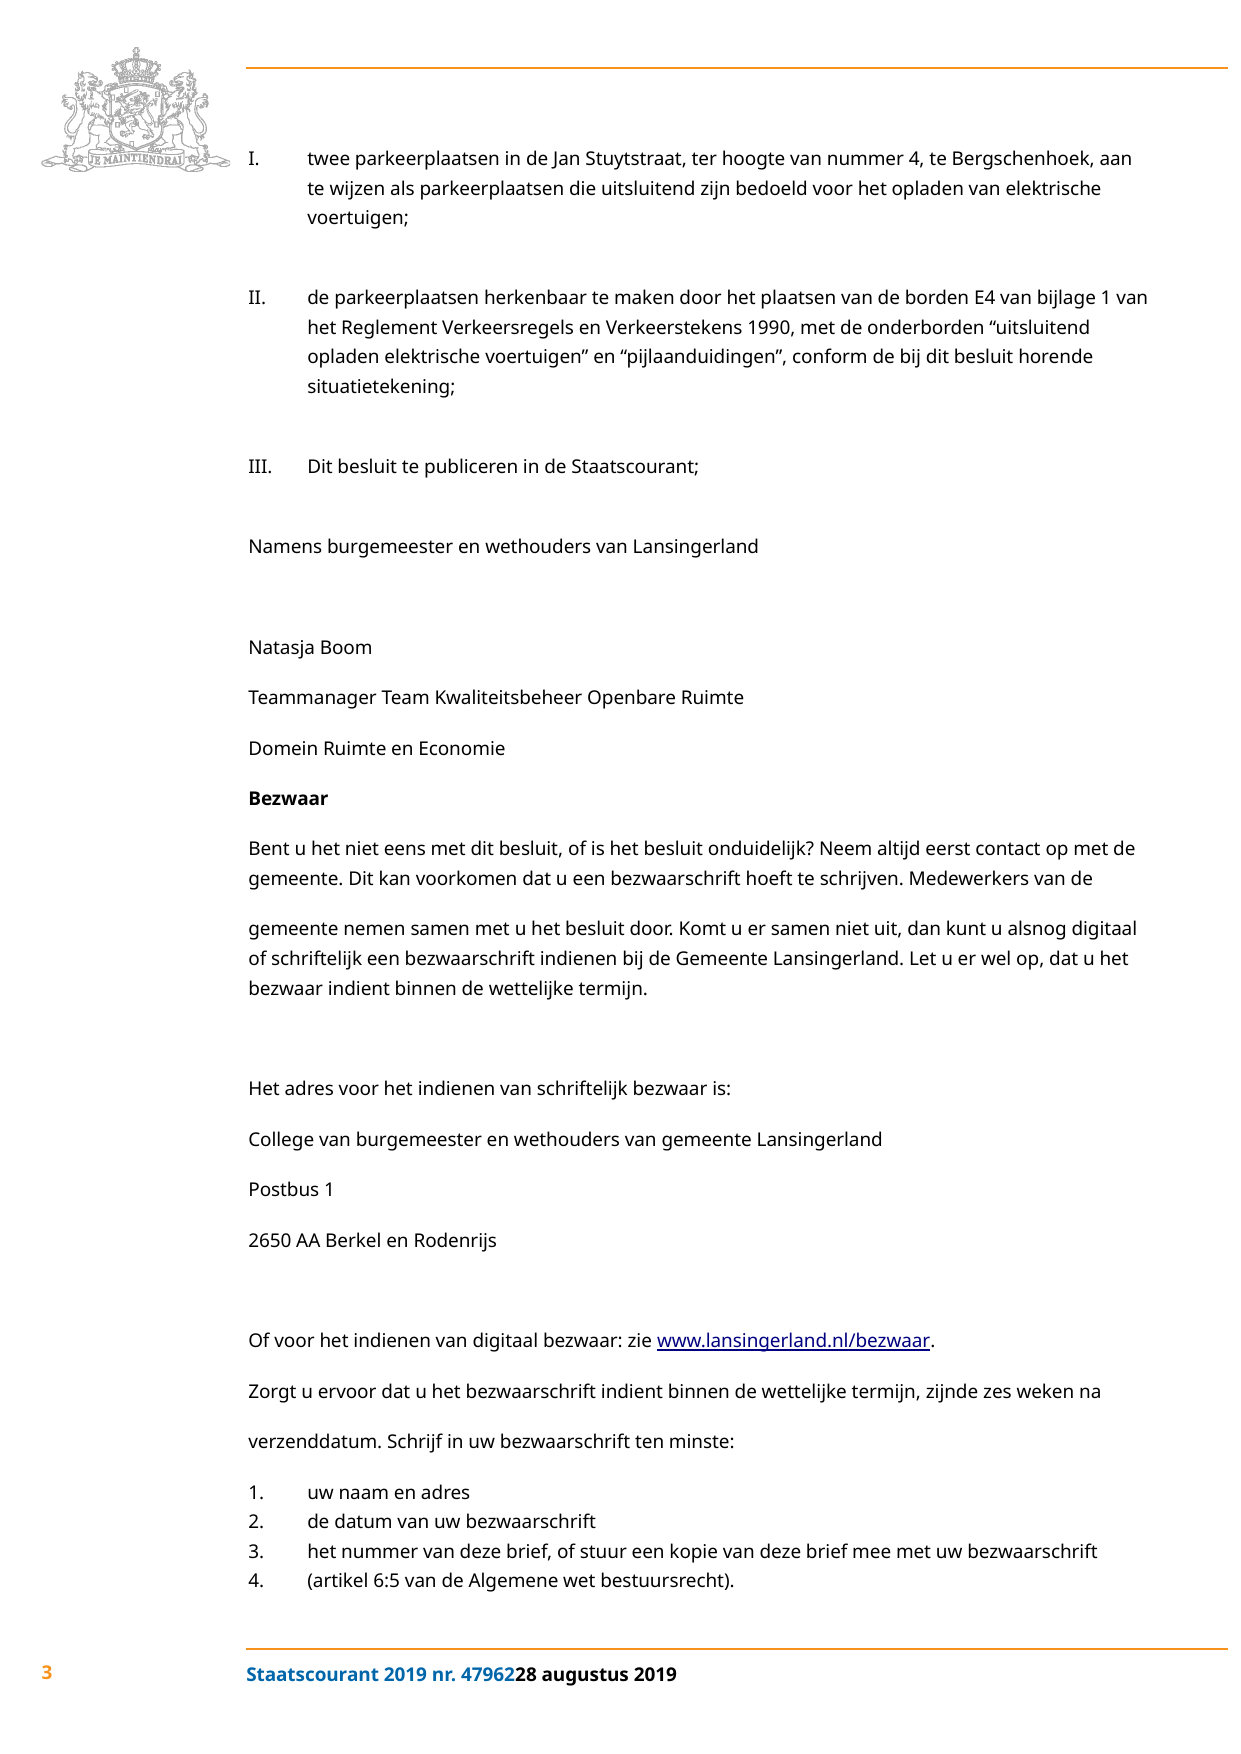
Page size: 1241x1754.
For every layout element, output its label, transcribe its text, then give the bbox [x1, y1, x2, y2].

picture [41, 47, 231, 172]
list de datum van uw bezwaarschrift [248, 1508, 1152, 1534]
list de parkeerplaatsen herkenbaar te maken door het plaatsen van de borden E4 van bijlage 1 van het Reglement Verkeersregels en Verkeerstekens 1990, met de onderborden “uitsluitend opladen elektrische voertuigen” en “pijlaanduidingen”, conform de bij dit besluit horende situatietekening; [248, 284, 1152, 399]
list twee parkeerplaatsen in de Jan Stuytstraat, ter hoogte van nummer 4, te Bergschenhoek, aan te wijzen als parkeerplaatsen die uitsluitend zijn bedoeld voor het opladen van elektrische voertuigen; [248, 145, 1152, 230]
text Domein Ruimte en Economie [248, 735, 1152, 761]
list (artikel 6:5 van de Algemene wet bestuursrecht). [248, 1568, 1152, 1593]
text Postbus 1 [248, 1176, 1152, 1202]
list uw naam en adres [248, 1479, 1152, 1505]
text Het adres voor het indienen van schriftelijk bezwaar is: [248, 1076, 1152, 1101]
text Zorgt u ervoor dat u het bezwaarschrift indient binnen de wettelijke termijn, zijnde zes weken na [248, 1378, 1152, 1404]
list het nummer van deze brief, of stuur een kopie van deze brief mee met uw bezwaarschrift [248, 1538, 1152, 1564]
text Bezwaar [248, 785, 1152, 811]
text Bent u het niet eens met dit besluit, of is het besluit onduidelijk? Neem altijd eerst contact op met de gemeente. Dit kan voorkomen dat u een bezwaarschrift hoeft te schrijven. Medewerkers van de [248, 836, 1152, 891]
list Dit besluit te publiceren in de Staatscourant; [248, 453, 1152, 479]
text Teammanager Team Kwaliteitsbeheer Openbare Ruimte [248, 684, 1152, 710]
text Namens burgemeester en wethouders van Lansingerland [248, 533, 1152, 559]
text 2650 AA Berkel en Rodenrijs [248, 1227, 1152, 1253]
text gemeente nemen samen met u het besluit door. Komt u er samen niet uit, dan kunt u alsnog digitaal of schriftelijk een bezwaarschrift indienen bij de Gemeente Lansingerland. Let u er wel op, dat u het bezwaar indient binnen de wettelijke termijn. [248, 916, 1152, 1001]
text Of voor het indienen van digitaal bezwaar: zie www.lansingerland.nl/bezwaar. [248, 1328, 1152, 1353]
text verzenddatum. Schrijf in uw bezwaarschrift ten minste: [248, 1428, 1152, 1454]
text College van burgemeester en wethouders van gemeente Lansingerland [248, 1126, 1152, 1152]
text Natasja Boom [248, 634, 1152, 660]
